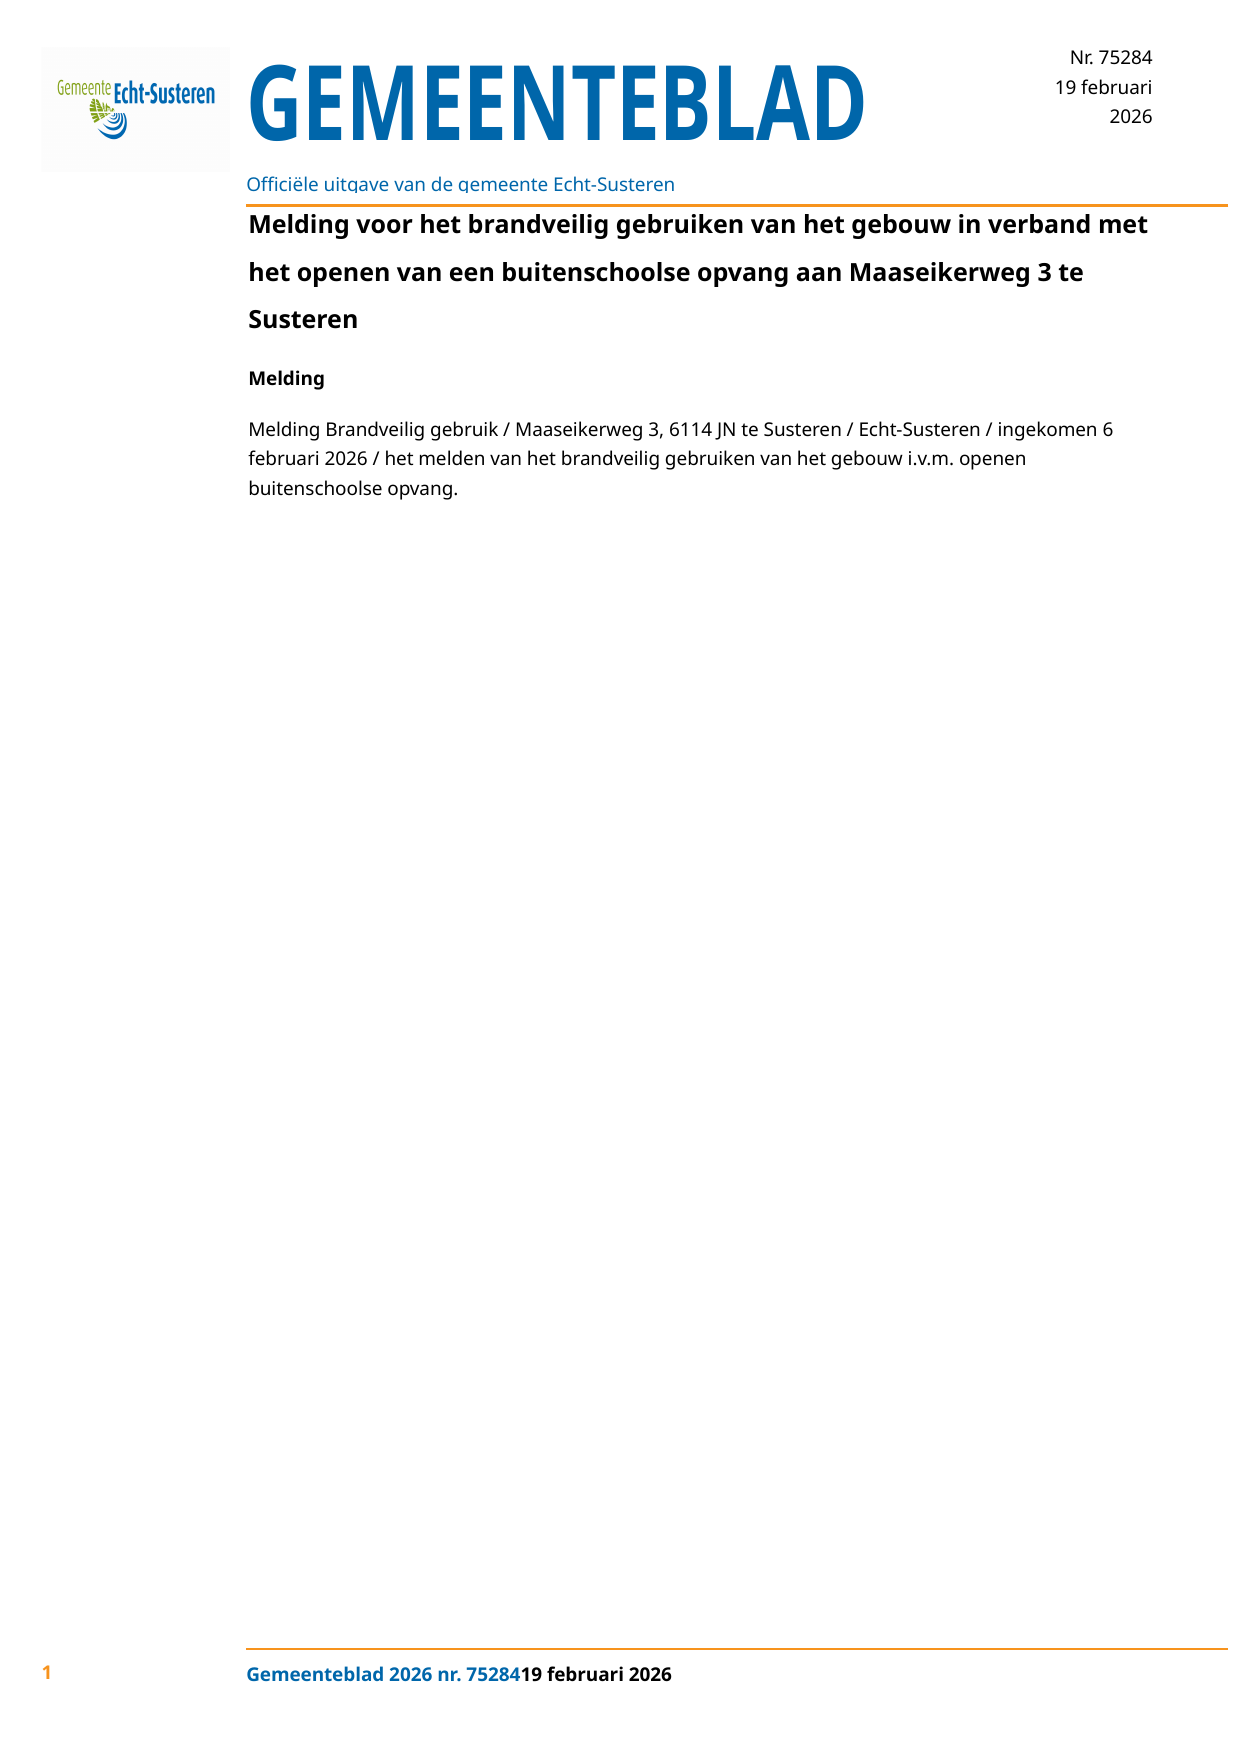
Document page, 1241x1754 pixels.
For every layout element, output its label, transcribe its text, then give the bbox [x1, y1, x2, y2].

text Melding voor het brandveilig gebruiken van het gebouw in verband met het openen van een buitenschoolse opvang aan Maaseikerweg 3 te Susteren [248, 207, 1152, 336]
picture [41, 47, 231, 172]
text Melding [248, 366, 1152, 391]
text Melding Brandveilig gebruik / Maaseikerweg 3, 6114 JN te Susteren / Echt-Susteren / ingekomen 6 februari 2026 / het melden van het brandveilig gebruiken van het gebouw i.v.m. openen buitenschoolse opvang. [248, 416, 1152, 501]
